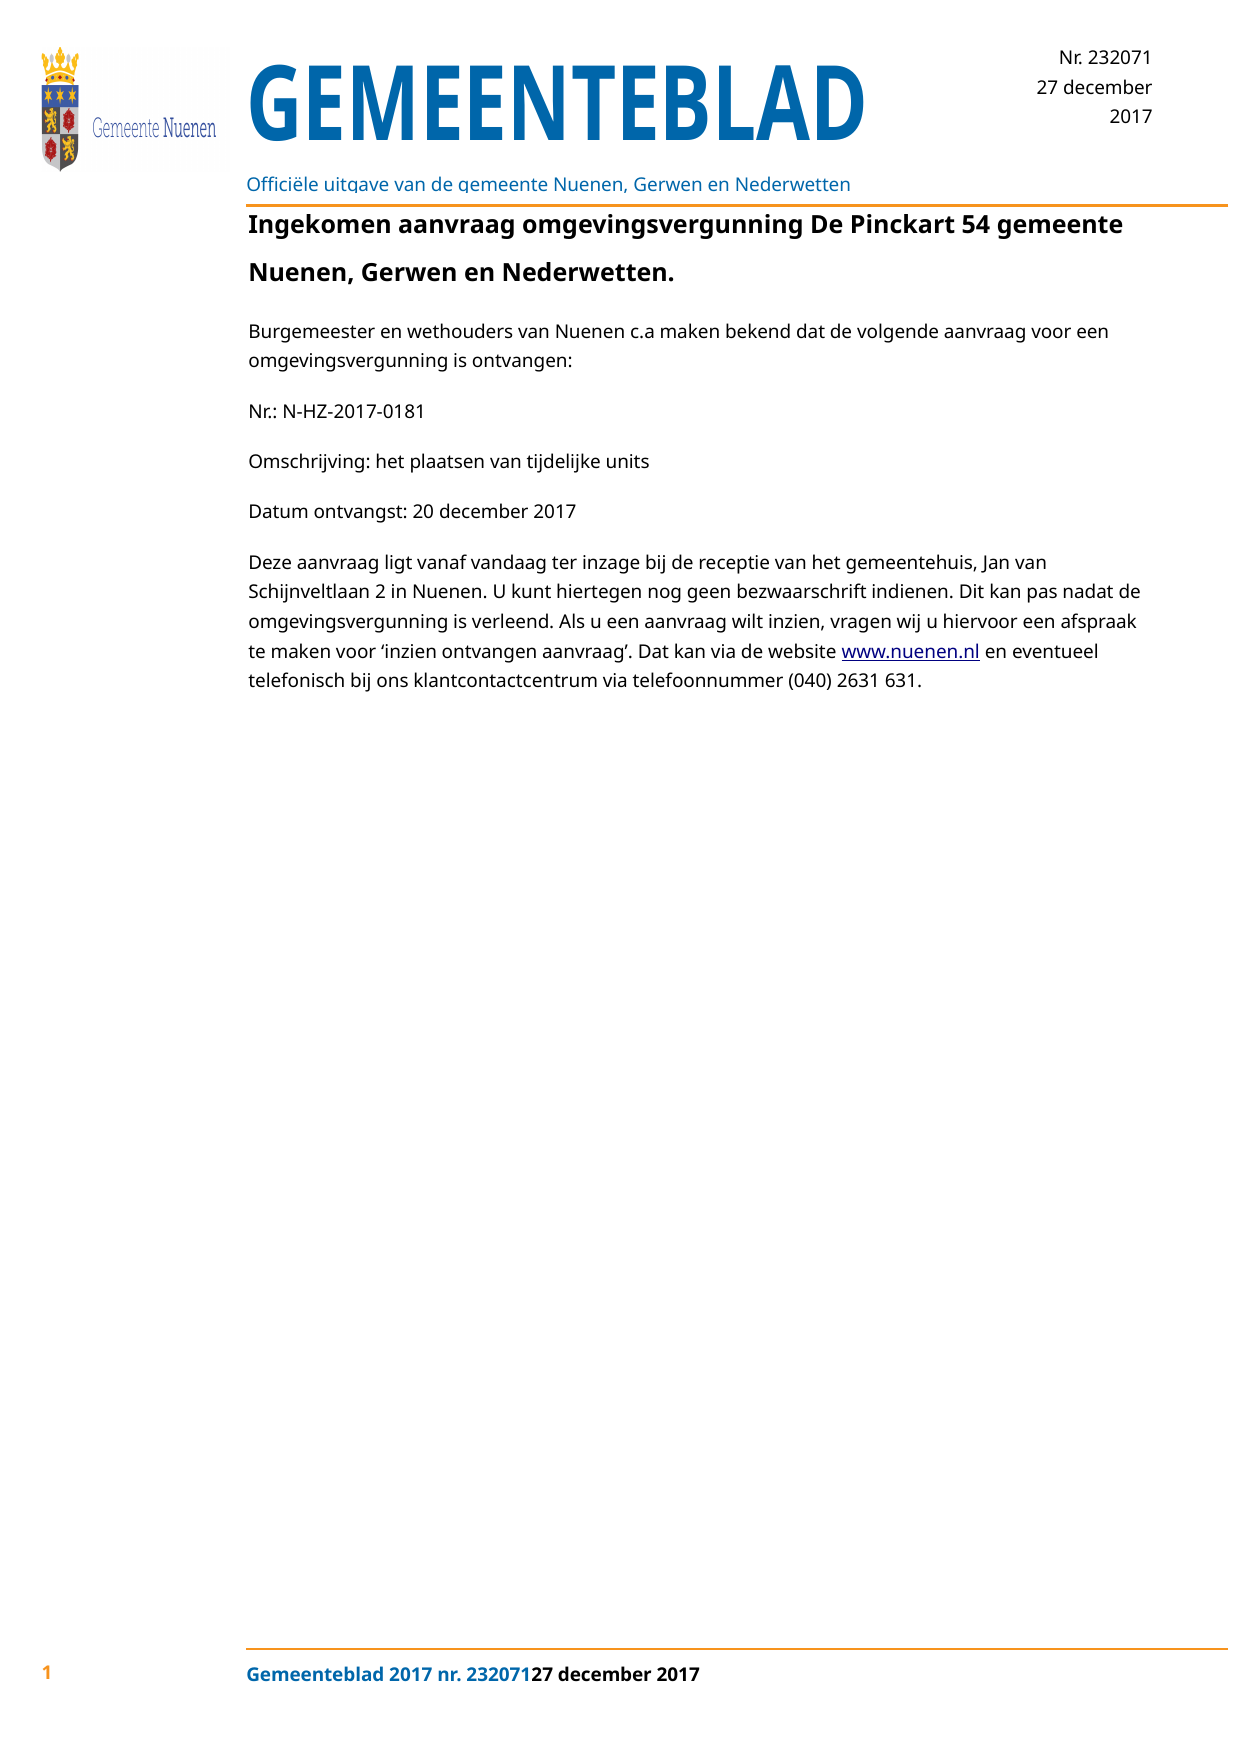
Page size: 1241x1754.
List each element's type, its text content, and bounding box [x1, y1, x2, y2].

picture [41, 47, 231, 172]
text Ingekomen aanvraag omgevingsvergunning De Pinckart 54 gemeente Nuenen, Gerwen en Nederwetten. [248, 207, 1152, 288]
text Datum ontvangst: 20 december 2017 [248, 499, 1152, 524]
text Burgemeester en wethouders van Nuenen c.a maken bekend dat de volgende aanvraag voor een omgevingsvergunning is ontvangen: [248, 318, 1152, 373]
text Nr.: N-HZ-2017-0181 [248, 398, 1152, 424]
text Deze aanvraag ligt vanaf vandaag ter inzage bij de receptie van het gemeentehuis, Jan van Schijnveltlaan 2 in Nuenen. U kunt hiertegen nog geen bezwaarschrift indienen. Dit kan pas nadat de omgevingsvergunning is verleend. Als u een aanvraag wilt inzien, vragen wij u hiervoor een afspraak te maken voor ‘inzien ontvangen aanvraag’. Dat kan via de website www.nuenen.nl en eventueel telefonisch bij ons klantcontactcentrum via telefoonnummer (040) 2631 631. [248, 549, 1152, 693]
text Omschrijving: het plaatsen van tijdelijke units [248, 448, 1152, 474]
